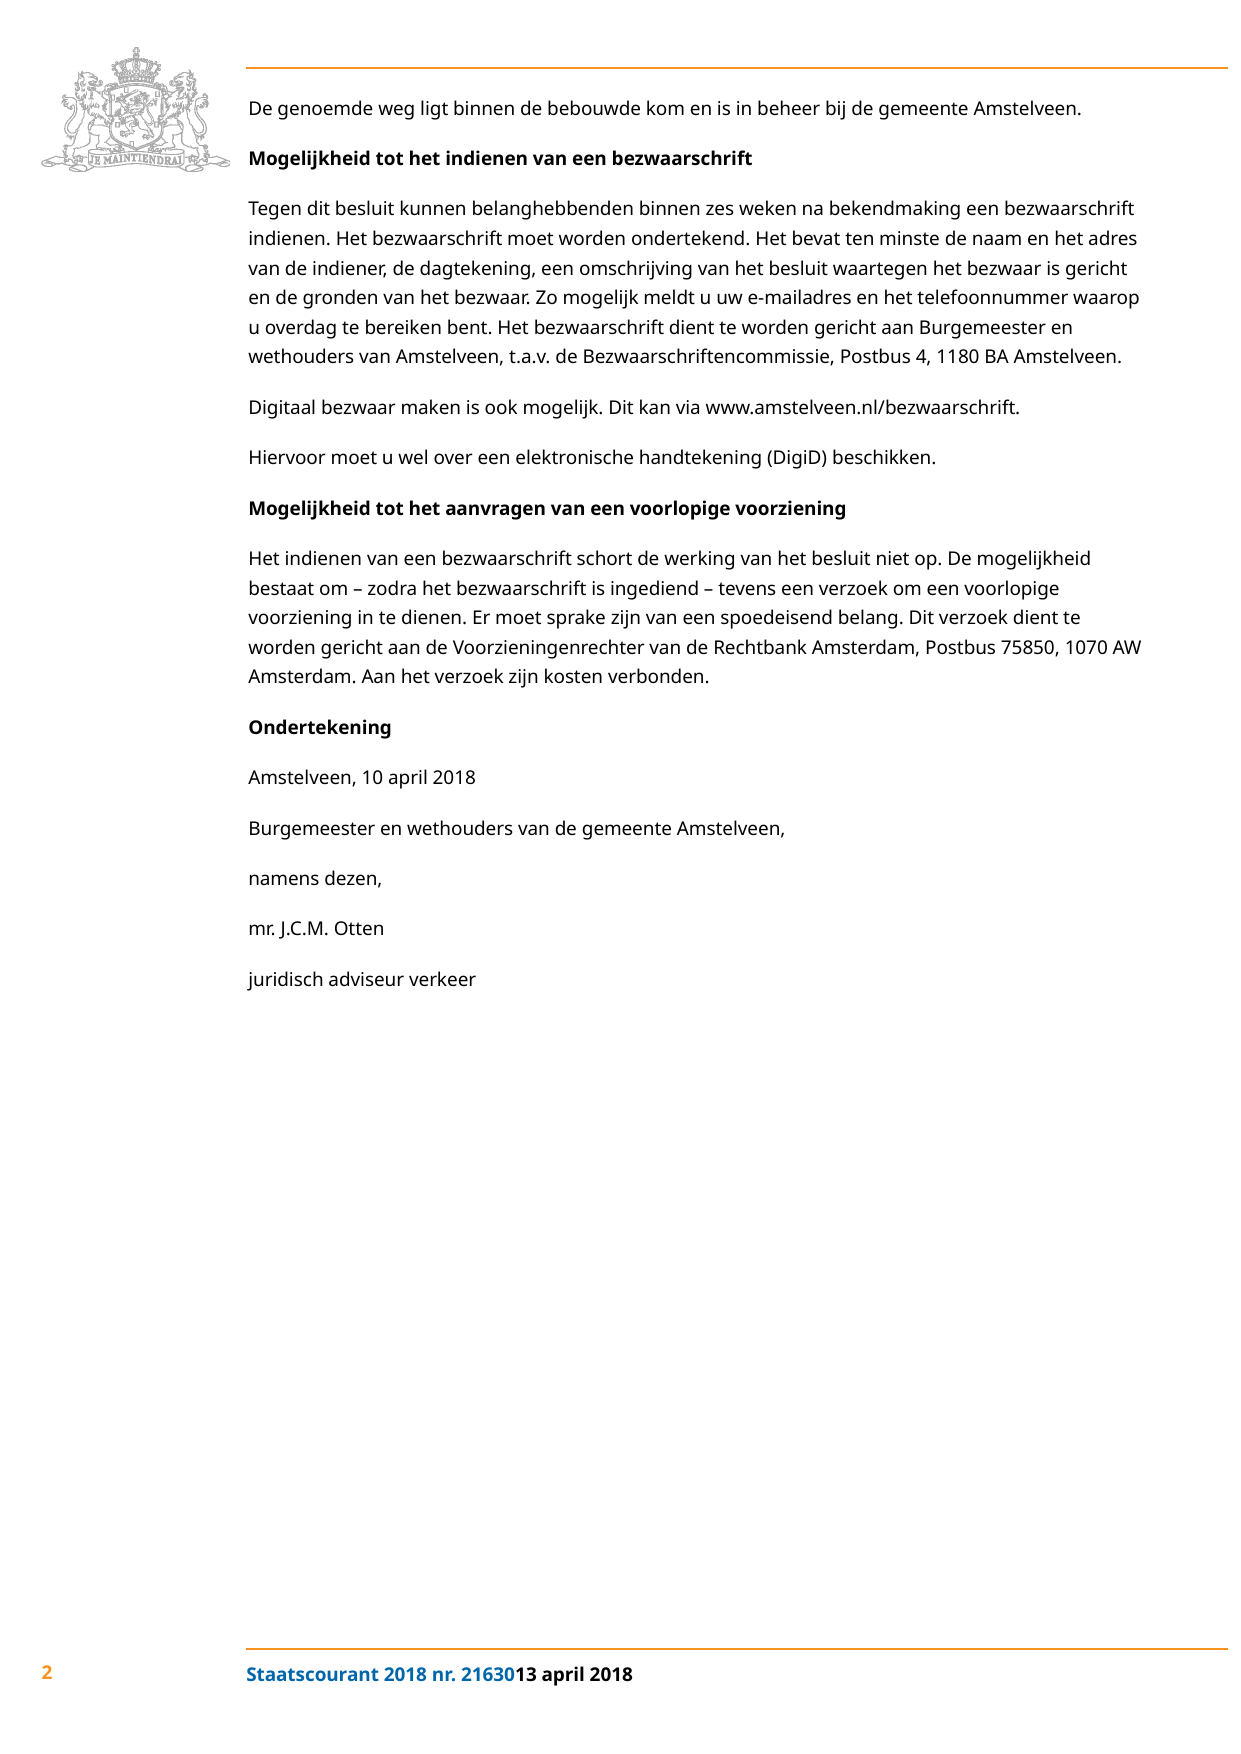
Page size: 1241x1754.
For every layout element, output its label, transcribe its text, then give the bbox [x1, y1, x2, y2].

text Mogelijkheid tot het indienen van een bezwaarschrift [248, 145, 1152, 171]
text Het indienen van een bezwaarschrift schort de werking van het besluit niet op. De mogelijkheid bestaat om – zodra het bezwaarschrift is ingediend – tevens een verzoek om een voorlopige voorziening in te dienen. Er moet sprake zijn van een spoedeisend belang. Dit verzoek dient te worden gericht aan de Voorzieningenrechter van de Rechtbank Amsterdam, Postbus 75850, 1070 AW Amsterdam. Aan het verzoek zijn kosten verbonden. [248, 545, 1152, 689]
text Amstelveen, 10 april 2018 [248, 764, 1152, 790]
text namens dezen, [248, 865, 1152, 891]
text Hiervoor moet u wel over een elektronische handtekening (DigiD) beschikken. [248, 444, 1152, 470]
picture [41, 47, 231, 172]
text Digitaal bezwaar maken is ook mogelijk. Dit kan via www.amstelveen.nl/bezwaarschrift. [248, 394, 1152, 420]
text juridisch adviseur verkeer [248, 966, 1152, 992]
text De genoemde weg ligt binnen de bebouwde kom en is in beheer bij de gemeente Amstelveen. [248, 95, 1152, 121]
text Burgemeester en wethouders van de gemeente Amstelveen, [248, 815, 1152, 841]
text Mogelijkheid tot het aanvragen van een voorlopige voorziening [248, 495, 1152, 521]
text Tegen dit besluit kunnen belanghebbenden binnen zes weken na bekendmaking een bezwaarschrift indienen. Het bezwaarschrift moet worden ondertekend. Het bevat ten minste de naam en het adres van de indiener, de dagtekening, een omschrijving van het besluit waartegen het bezwaar is gericht en de gronden van het bezwaar. Zo mogelijk meldt u uw e-mailadres en het telefoonnummer waarop u overdag te bereiken bent. Het bezwaarschrift dient te worden gericht aan Burgemeester en wethouders van Amstelveen, t.a.v. de Bezwaarschriftencommissie, Postbus 4, 1180 BA Amstelveen. [248, 196, 1152, 369]
text Ondertekening [248, 714, 1152, 740]
text mr. J.C.M. Otten [248, 916, 1152, 941]
